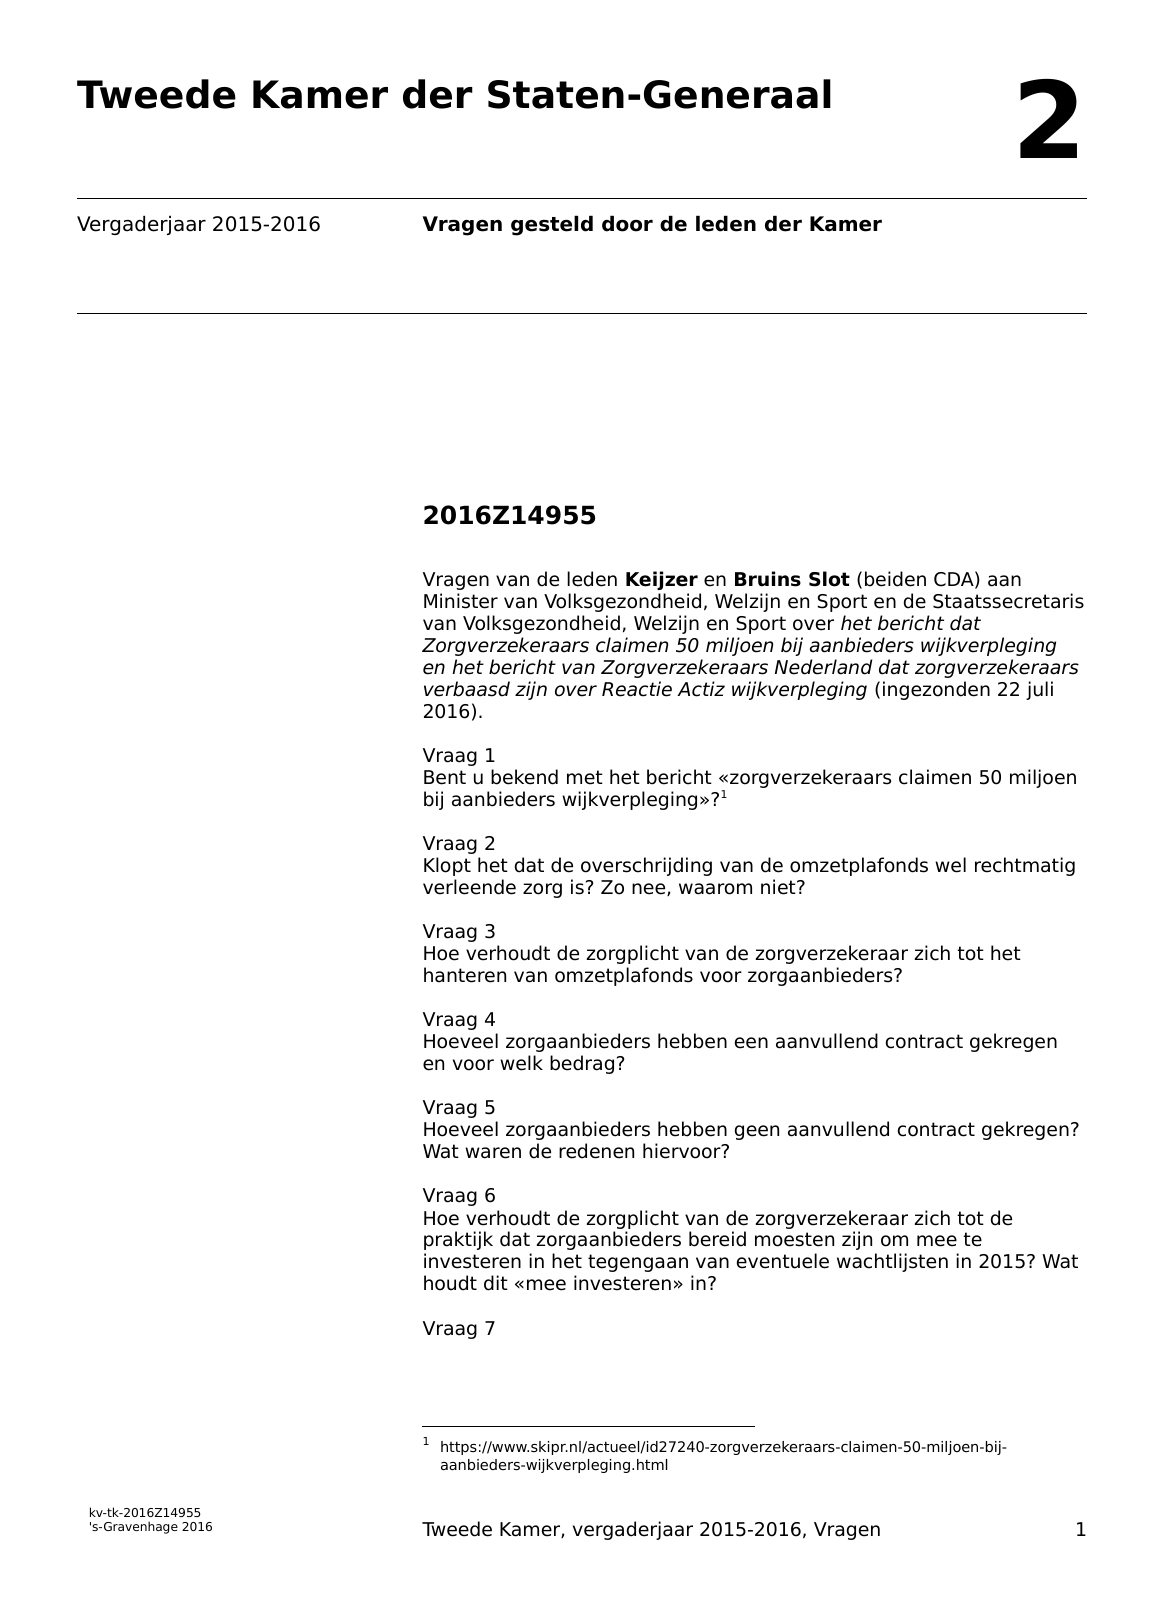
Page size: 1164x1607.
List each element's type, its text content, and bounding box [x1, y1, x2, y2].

text Vraag 7 [422, 1317, 1087, 1339]
text Klopt het dat de overschrijding van de omzetplafonds wel rechtmatig verleende zorg is? Zo nee, waarom niet? [422, 855, 1087, 899]
text https://www.skipr.nl/actueel/id27240-zorgverzekeraars-claimen-50-miljoen-bij-aanbieders-wijkverpleging.html [422, 1435, 1087, 1474]
text 2016Z14955 [422, 501, 1087, 531]
text Hoe verhoudt de zorgplicht van de zorgverzekeraar zich tot het hanteren van omzetplafonds voor zorgaanbieders? [422, 943, 1087, 987]
text Vragen van de leden Keijzer en Bruins Slot (beiden CDA) aan Minister van Volksgezondheid, Welzijn en Sport en de Staatssecretaris van Volksgezondheid, Welzijn en Sport over het bericht dat Zorgverzekeraars claimen 50 miljoen bij aanbieders wijkverpleging en het bericht van Zorgverzekeraars Nederland dat zorgverzekeraars verbaasd zijn over Reactie Actiz wijkverpleging (ingezonden 22 juli 2016). [422, 569, 1087, 723]
text Vraag 6 [422, 1185, 1087, 1207]
text Hoeveel zorgaanbieders hebben geen aanvullend contract gekregen? Wat waren de redenen hiervoor? [422, 1119, 1087, 1163]
text Vraag 3 [422, 921, 1087, 943]
text Hoe verhoudt de zorgplicht van de zorgverzekeraar zich tot de praktijk dat zorgaanbieders bereid moesten zijn om mee te investeren in het tegengaan van eventuele wachtlijsten in 2015? Wat houdt dit «mee investeren» in? [422, 1207, 1087, 1295]
text Vraag 2 [422, 833, 1087, 855]
table_header 2 [886, 59, 1087, 198]
text Vraag 5 [422, 1097, 1087, 1119]
text Hoeveel zorgaanbieders hebben een aanvullend contract gekregen en voor welk bedrag? [422, 1031, 1087, 1075]
text Vraag 4 [422, 1009, 1087, 1031]
text kv-tk-2016Z14955 [88, 1506, 323, 1520]
table_cell Vergaderjaar 2015-2016 [77, 199, 422, 313]
text 's-Gravenhage 2016 [88, 1520, 323, 1534]
table_cell Vragen gesteld door de leden der Kamer [422, 199, 1087, 313]
text Vraag 1 [422, 745, 1087, 767]
text Bent u bekend met het bericht «zorgverzekeraars claimen 50 miljoen bij aanbieders wijkverpleging»? [422, 767, 1087, 811]
table_header Tweede Kamer der Staten-Generaal [77, 59, 886, 198]
